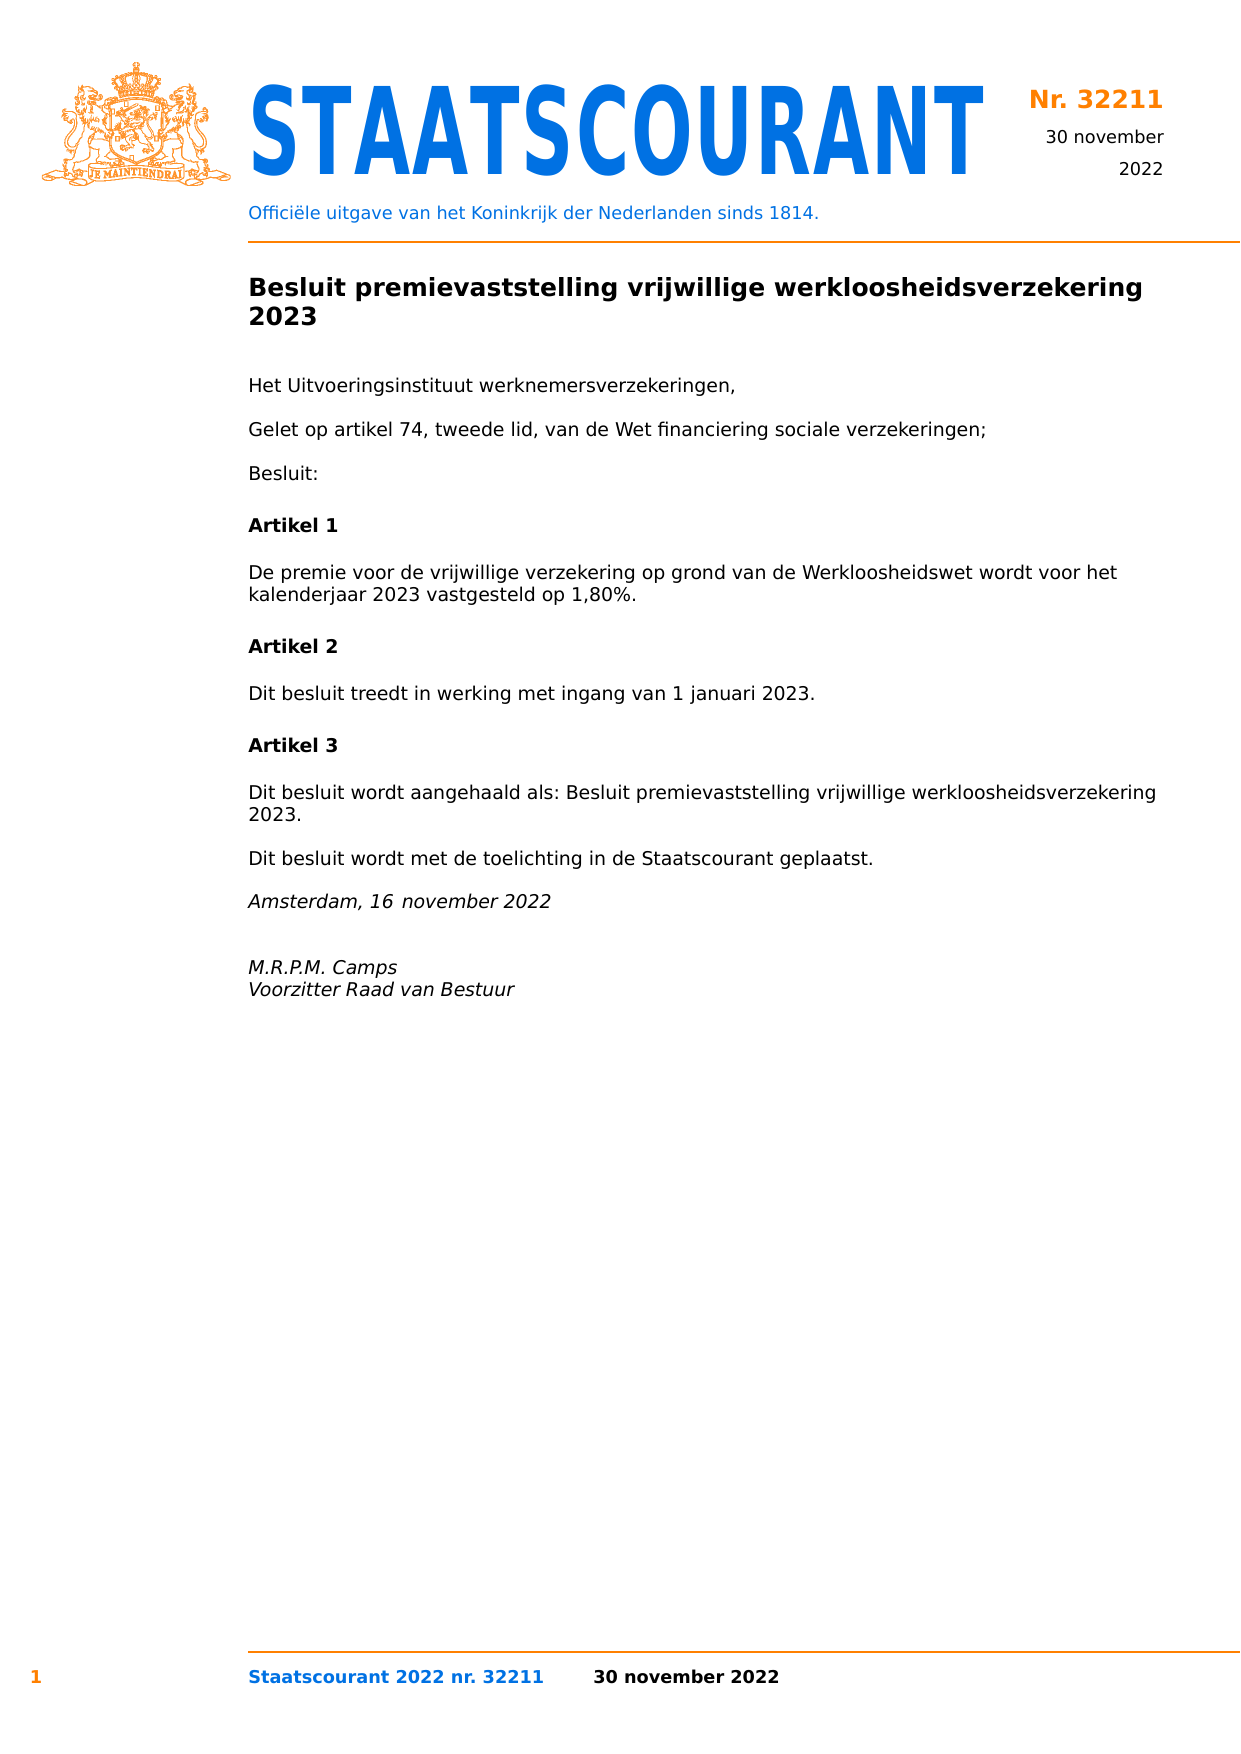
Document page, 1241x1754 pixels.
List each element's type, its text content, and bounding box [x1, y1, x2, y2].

text Gelet op artikel 74, tweede lid, van de Wet financiering sociale verzekeringen; [248, 419, 1163, 441]
subtitle Artikel 2 [248, 636, 1163, 658]
text Amsterdam, 16 november 2022 [248, 891, 1163, 913]
table_cell 2022 [998, 153, 1240, 203]
subtitle Artikel 1 [248, 515, 1163, 537]
table_header STAATSCOURANT [248, 62, 998, 203]
subtitle Artikel 3 [248, 735, 1163, 757]
text Besluit: [248, 463, 1163, 485]
text De premie voor de vrijwillige verzekering op grond van de Werkloosheidswet wordt voor het kalenderjaar 2023 vastgesteld op 1,80%. [248, 562, 1163, 606]
text Dit besluit wordt met de toelichting in de Staatscourant geplaatst. [248, 847, 1163, 869]
subtitle Besluit premievaststelling vrijwillige werkloosheidsverzekering 2023 [248, 273, 1163, 331]
text Het Uitvoeringsinstituut werknemersverzekeringen, [248, 375, 1163, 397]
table_header [25, 62, 248, 241]
text M.R.P.M. Camps Voorzitter Raad van Bestuur [248, 935, 1163, 1001]
table_header Nr. 32211 [998, 62, 1240, 121]
text Dit besluit treedt in werking met ingang van 1 januari 2023. [248, 683, 1163, 705]
table_cell Officiële uitgave van het Koninkrijk der Nederlanden sinds 1814. [248, 203, 1240, 241]
picture [41, 62, 231, 186]
text Dit besluit wordt aangehaald als: Besluit premievaststelling vrijwillige werkloosheidsverzekering 2023. [248, 782, 1163, 826]
table_cell 30 november [998, 121, 1240, 153]
